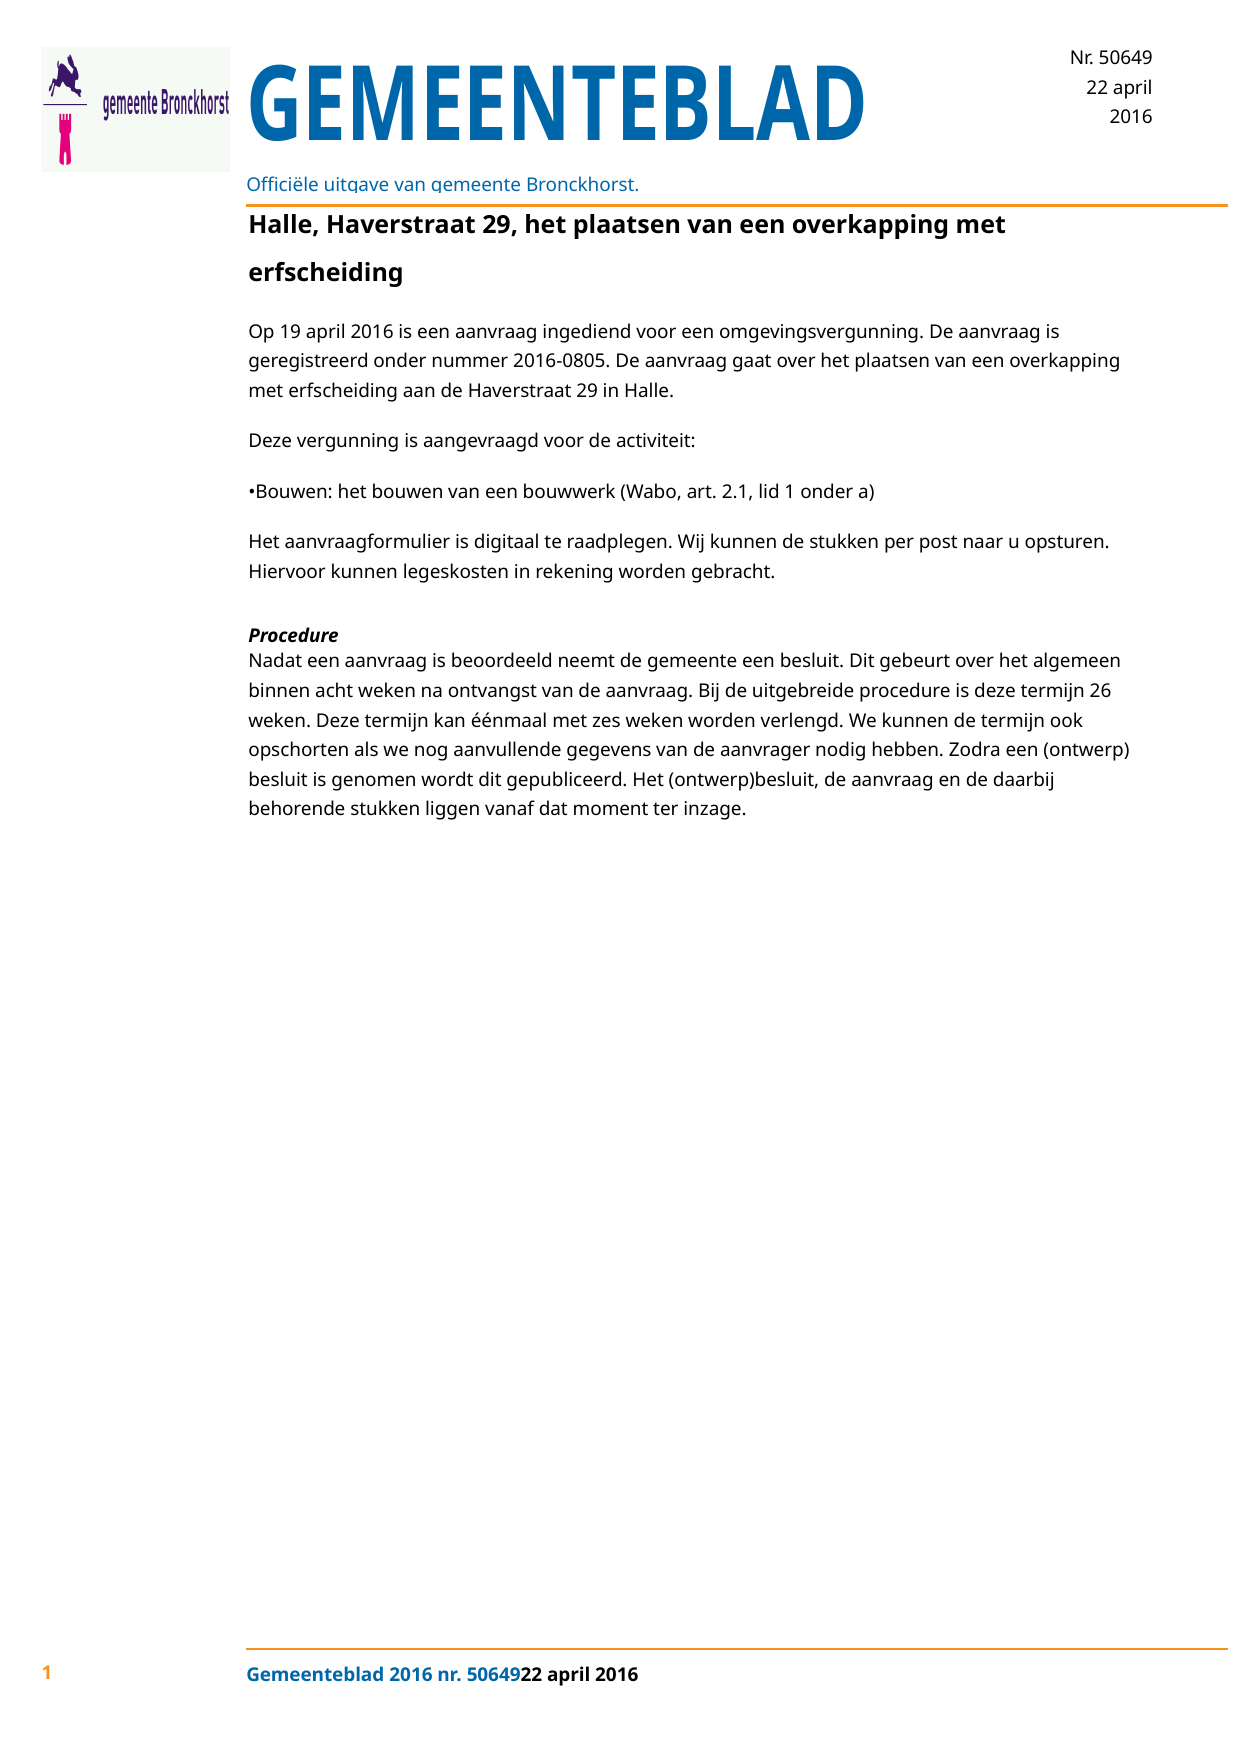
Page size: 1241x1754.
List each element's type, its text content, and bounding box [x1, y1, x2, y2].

text Het aanvraagformulier is digitaal te raadplegen. Wij kunnen de stukken per post naar u opsturen. Hiervoor kunnen legeskosten in rekening worden gebracht. [248, 528, 1152, 584]
picture [41, 47, 231, 172]
text Procedure [248, 622, 1152, 648]
text Deze vergunning is aangevraagd voor de activiteit: [248, 427, 1152, 453]
text Halle, Haverstraat 29, het plaatsen van een overkapping met erfscheiding [248, 207, 1152, 288]
text Op 19 april 2016 is een aanvraag ingediend voor een omgevingsvergunning. De aanvraag is geregistreerd onder nummer 2016-0805. De aanvraag gaat over het plaatsen van een overkapping met erfscheiding aan de Haverstraat 29 in Halle. [248, 318, 1152, 403]
text Nadat een aanvraag is beoordeeld neemt de gemeente een besluit. Dit gebeurt over het algemeen binnen acht weken na ontvangst van de aanvraag. Bij de uitgebreide procedure is deze termijn 26 weken. Deze termijn kan éénmaal met zes weken worden verlengd. We kunnen de termijn ook opschorten als we nog aanvullende gegevens van de aanvrager nodig hebben. Zodra een (ontwerp) besluit is genomen wordt dit gepubliceerd. Het (ontwerp)besluit, de aanvraag en de daarbij behorende stukken liggen vanaf dat moment ter inzage. [248, 648, 1152, 821]
text •Bouwen: het bouwen van een bouwwerk (Wabo, art. 2.1, lid 1 onder a) [248, 478, 1152, 504]
